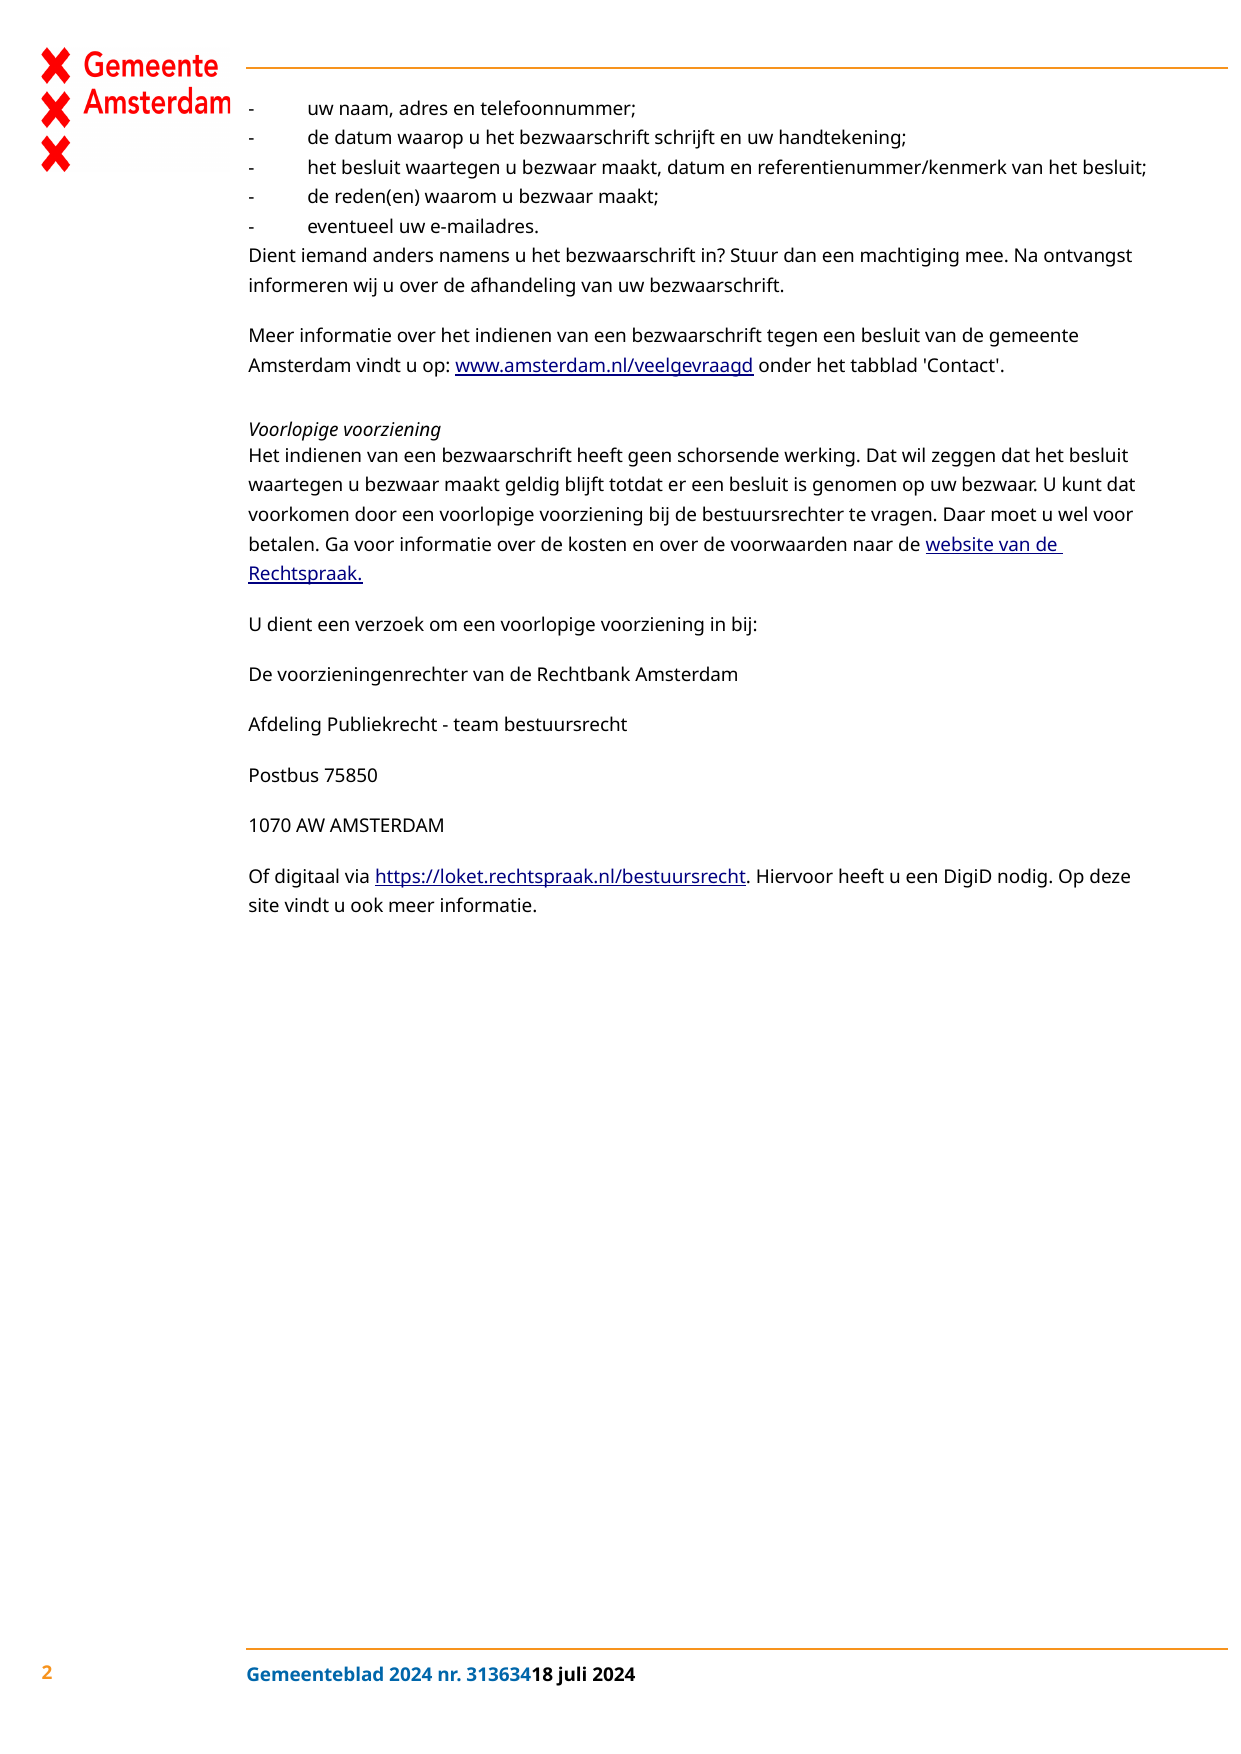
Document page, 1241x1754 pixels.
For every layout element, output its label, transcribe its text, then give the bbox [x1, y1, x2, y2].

list de reden(en) waarom u bezwaar maakt; [248, 183, 1152, 209]
text Voorlopige voorziening [248, 416, 1152, 442]
text 1070 AW AMSTERDAM [248, 812, 1152, 838]
text De voorzieningenrechter van de Rechtbank Amsterdam [248, 661, 1152, 687]
text Of digitaal via https://loket.rechtspraak.nl/bestuursrecht. Hiervoor heeft u een DigiD nodig. Op deze site vindt u ook meer informatie. [248, 863, 1152, 918]
text Dient iemand anders namens u het bezwaarschrift in? Stuur dan een machtiging mee. Na ontvangst informeren wij u over de afhandeling van uw bezwaarschrift. [248, 243, 1152, 298]
text Het indienen van een bezwaarschrift heeft geen schorsende werking. Dat wil zeggen dat het besluit waartegen u bezwaar maakt geldig blijft totdat er een besluit is genomen op uw bezwaar. U kunt dat voorkomen door een voorlopige voorziening bij de bestuursrechter te vragen. Daar moet u wel voor betalen. Ga voor informatie over de kosten en over de voorwaarden naar de website van de Rechtspraak. [248, 442, 1152, 586]
list de datum waarop u het bezwaarschrift schrijft en uw handtekening; [248, 124, 1152, 150]
list uw naam, adres en telefoonnummer; [248, 95, 1152, 121]
list het besluit waartegen u bezwaar maakt, datum en referentienummer/kenmerk van het besluit; [248, 154, 1152, 180]
text Afdeling Publiekrecht - team bestuursrecht [248, 712, 1152, 737]
text Postbus 75850 [248, 762, 1152, 788]
picture [41, 47, 231, 172]
list eventueel uw e-mailadres. [248, 213, 1152, 239]
text Meer informatie over het indienen van een bezwaarschrift tegen een besluit van de gemeente Amsterdam vindt u op: www.amsterdam.nl/veelgevraagd onder het tabblad 'Contact'. [248, 323, 1152, 378]
text U dient een verzoek om een voorlopige voorziening in bij: [248, 611, 1152, 636]
